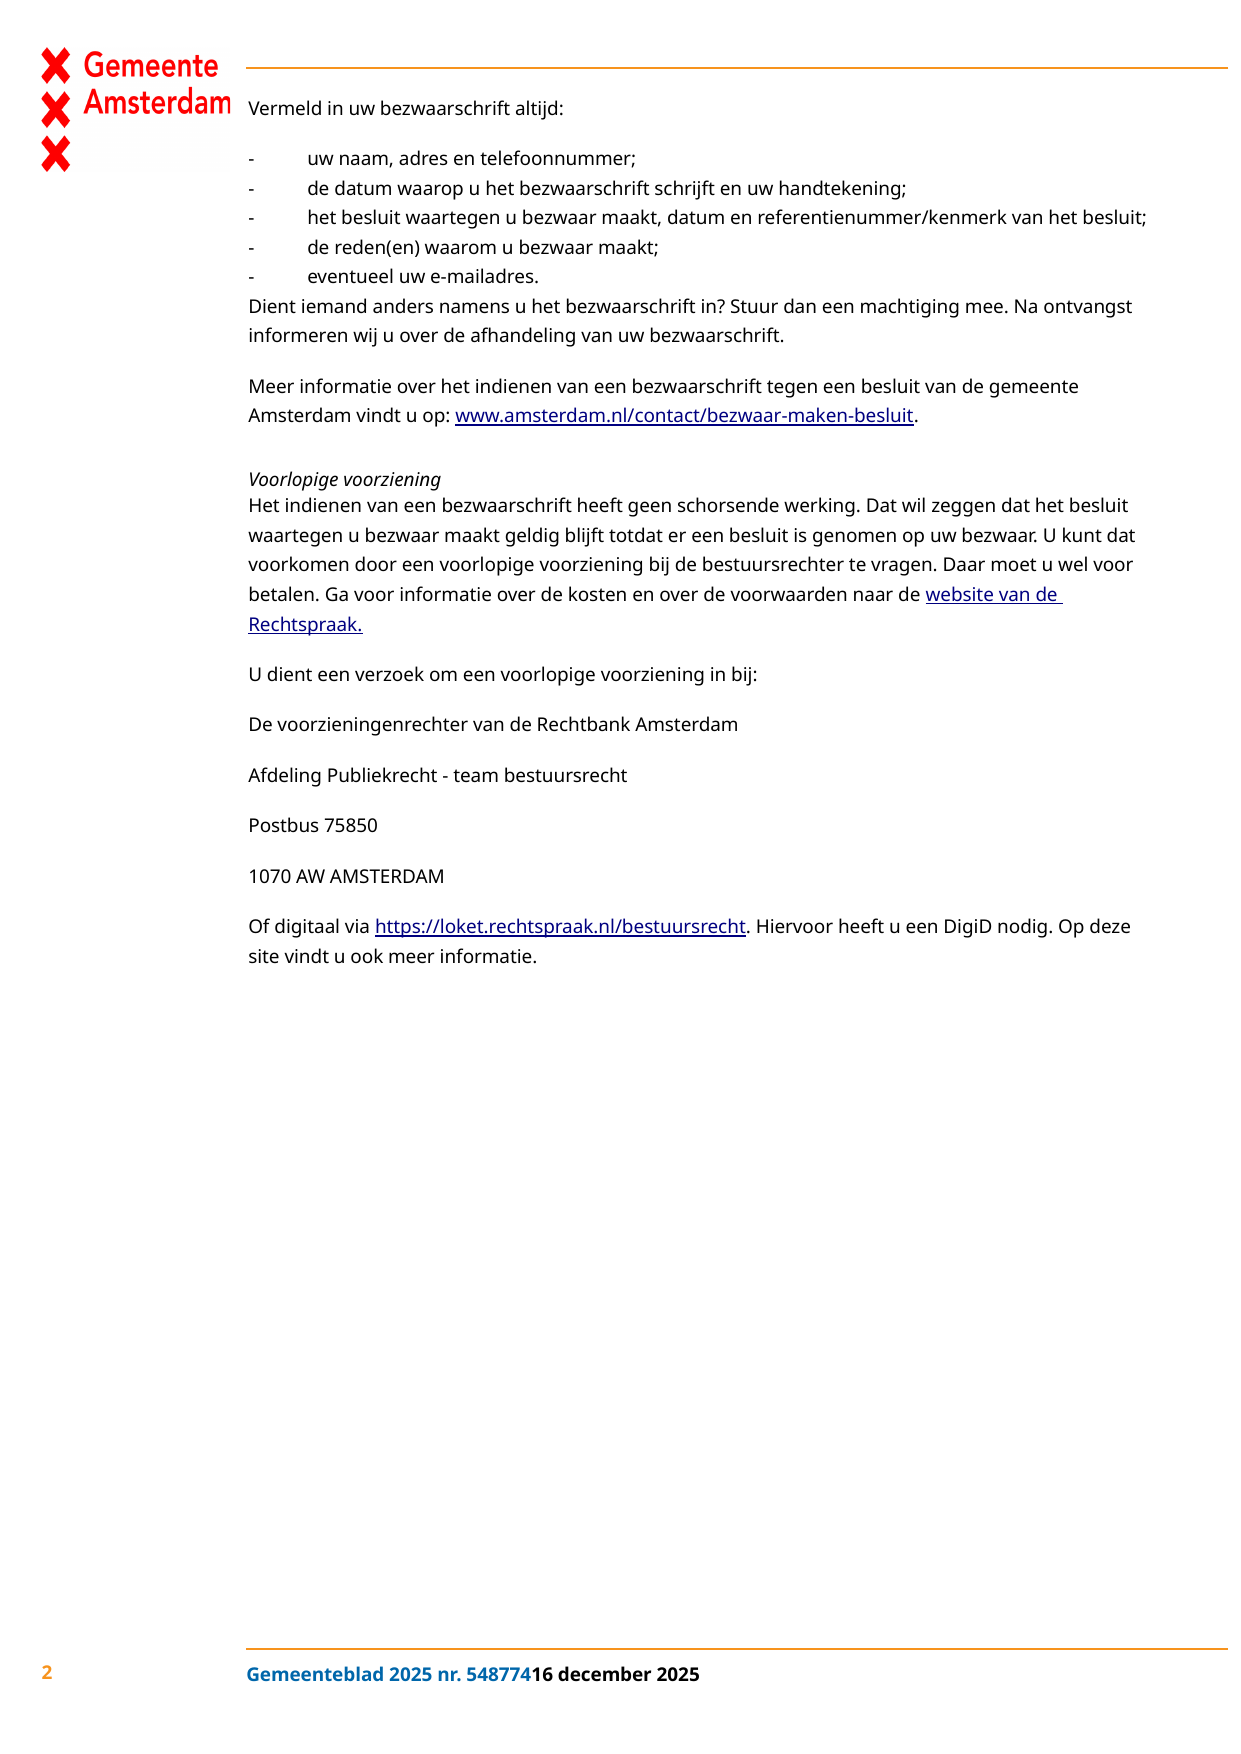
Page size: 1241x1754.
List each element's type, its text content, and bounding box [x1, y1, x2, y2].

text Voorlopige voorziening [248, 467, 1152, 492]
text De voorzieningenrechter van de Rechtbank Amsterdam [248, 712, 1152, 737]
text Meer informatie over het indienen van een bezwaarschrift tegen een besluit van de gemeente Amsterdam vindt u op: www.amsterdam.nl/contact/bezwaar-maken-besluit. [248, 373, 1152, 428]
picture [41, 47, 231, 172]
list de datum waarop u het bezwaarschrift schrijft en uw handtekening; [248, 175, 1152, 201]
text Het indienen van een bezwaarschrift heeft geen schorsende werking. Dat wil zeggen dat het besluit waartegen u bezwaar maakt geldig blijft totdat er een besluit is genomen op uw bezwaar. U kunt dat voorkomen door een voorlopige voorziening bij de bestuursrechter te vragen. Daar moet u wel voor betalen. Ga voor informatie over de kosten en over de voorwaarden naar de website van de Rechtspraak. [248, 492, 1152, 636]
text Postbus 75850 [248, 812, 1152, 838]
list eventueel uw e-mailadres. [248, 263, 1152, 289]
text Vermeld in uw bezwaarschrift altijd: [248, 95, 1152, 121]
text Dient iemand anders namens u het bezwaarschrift in? Stuur dan een machtiging mee. Na ontvangst informeren wij u over de afhandeling van uw bezwaarschrift. [248, 293, 1152, 348]
text U dient een verzoek om een voorlopige voorziening in bij: [248, 661, 1152, 687]
text Of digitaal via https://loket.rechtspraak.nl/bestuursrecht. Hiervoor heeft u een DigiD nodig. Op deze site vindt u ook meer informatie. [248, 913, 1152, 968]
list de reden(en) waarom u bezwaar maakt; [248, 234, 1152, 260]
list uw naam, adres en telefoonnummer; [248, 145, 1152, 171]
text Afdeling Publiekrecht - team bestuursrecht [248, 762, 1152, 788]
list het besluit waartegen u bezwaar maakt, datum en referentienummer/kenmerk van het besluit; [248, 204, 1152, 230]
text 1070 AW AMSTERDAM [248, 863, 1152, 888]
